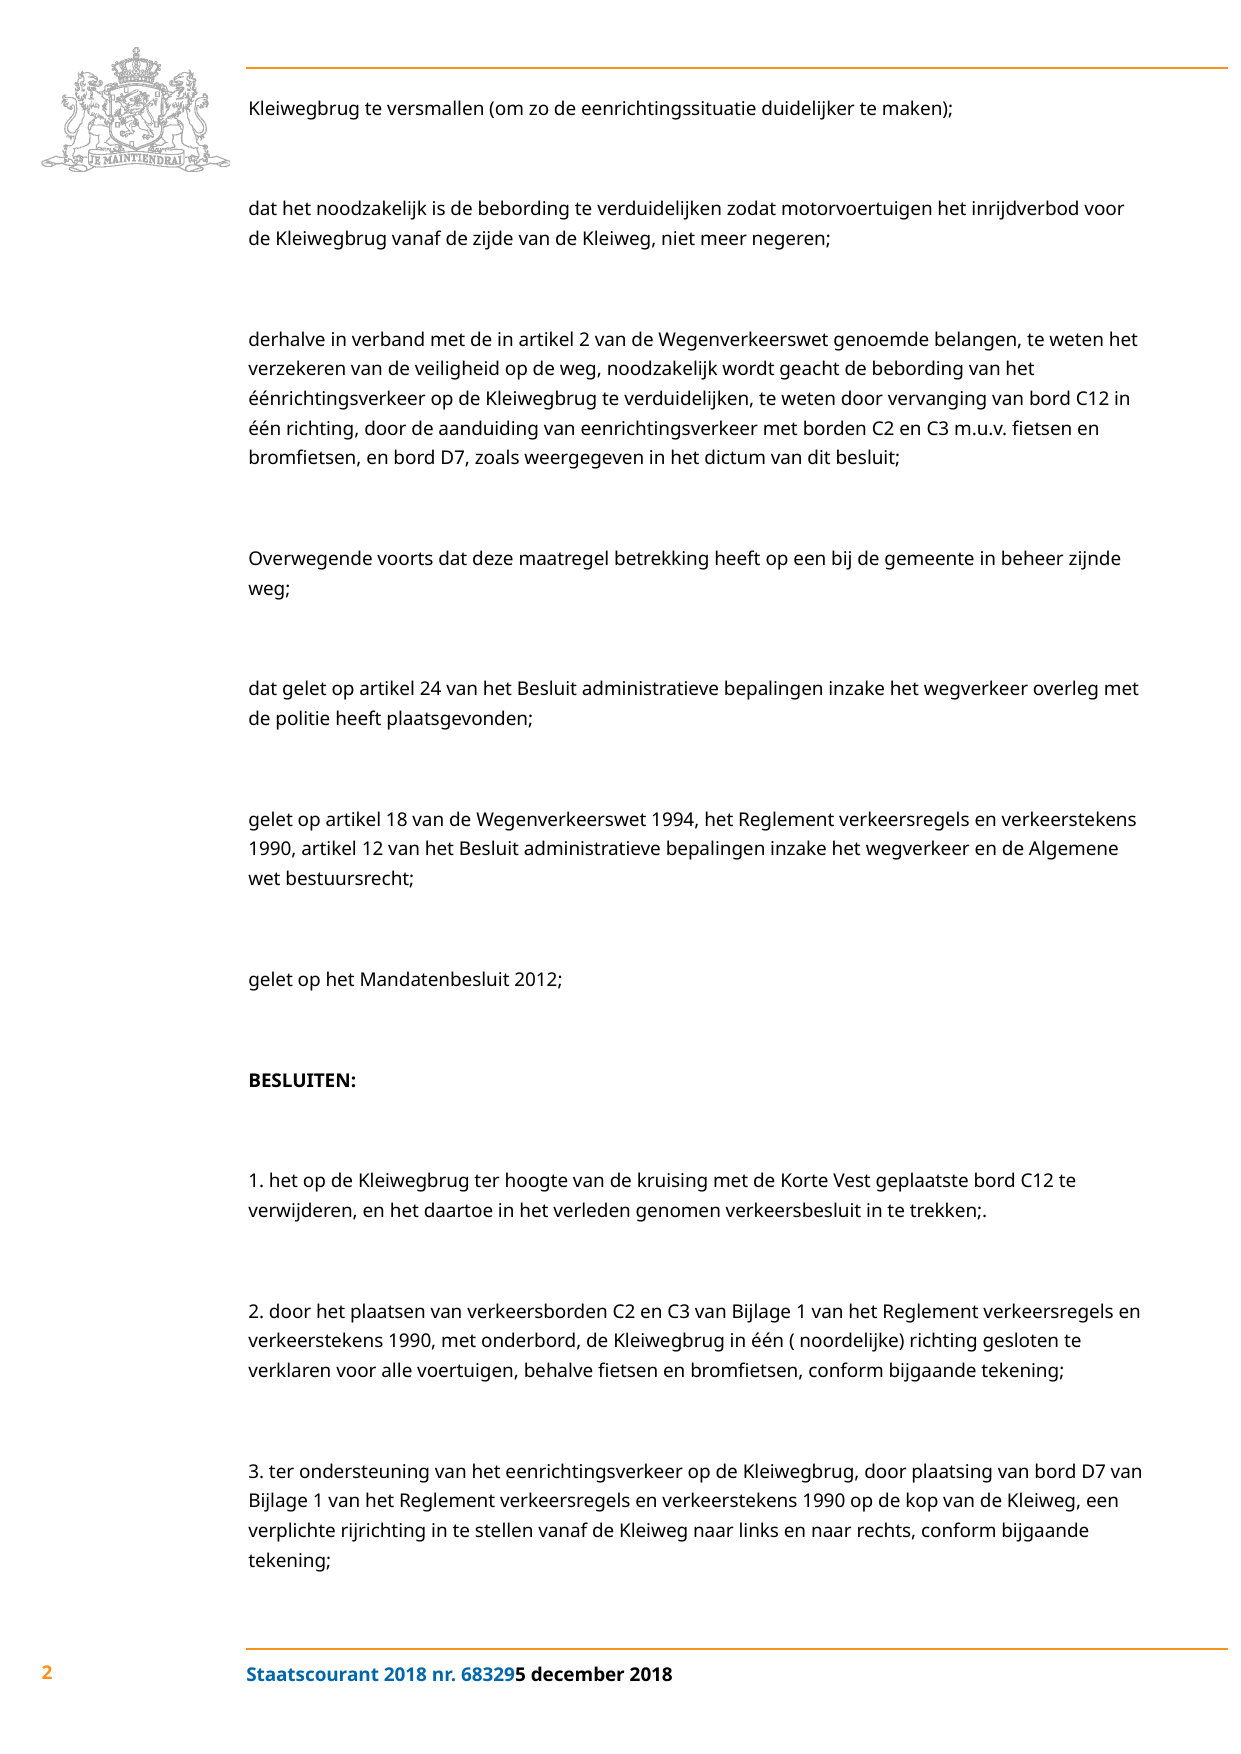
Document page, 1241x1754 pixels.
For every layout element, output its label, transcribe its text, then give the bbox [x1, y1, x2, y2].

text 3. ter ondersteuning van het eenrichtingsverkeer op de Kleiwegbrug, door plaatsing van bord D7 van Bijlage 1 van het Reglement verkeersregels en verkeerstekens 1990 op de kop van de Kleiweg, een verplichte rijrichting in te stellen vanaf de Kleiweg naar links en naar rechts, conform bijgaande tekening; [248, 1458, 1152, 1573]
text dat het noodzakelijk is de bebording te verduidelijken zodat motorvoertuigen het inrijdverbod voor de Kleiwegbrug vanaf de zijde van de Kleiweg, niet meer negeren; [248, 196, 1152, 251]
text Kleiwegbrug te versmallen (om zo de eenrichtingssituatie duidelijker te maken); [248, 95, 1152, 121]
text dat gelet op artikel 24 van het Besluit administratieve bepalingen inzake het wegverkeer overleg met de politie heeft plaatsgevonden; [248, 676, 1152, 731]
text BESLUITEN: [248, 1067, 1152, 1093]
text 2. door het plaatsen van verkeersborden C2 en C3 van Bijlage 1 van het Reglement verkeersregels en verkeerstekens 1990, met onderbord, de Kleiwegbrug in één ( noordelijke) richting gesloten te verklaren voor alle voertuigen, behalve fietsen en bromfietsen, conform bijgaande tekening; [248, 1298, 1152, 1383]
text derhalve in verband met de in artikel 2 van de Wegenverkeerswet genoemde belangen, te weten het verzekeren van de veiligheid op de weg, noodzakelijk wordt geacht de bebording van het éénrichtingsverkeer op de Kleiwegbrug te verduidelijken, te weten door vervanging van bord C12 in één richting, door de aanduiding van eenrichtingsverkeer met borden C2 en C3 m.u.v. fietsen en bromfietsen, en bord D7, zoals weergegeven in het dictum van dit besluit; [248, 326, 1152, 470]
text 1. het op de Kleiwegbrug ter hoogte van de kruising met de Korte Vest geplaatste bord C12 te verwijderen, en het daartoe in het verleden genomen verkeersbesluit in te trekken;. [248, 1168, 1152, 1223]
text gelet op artikel 18 van de Wegenverkeerswet 1994, het Reglement verkeersregels en verkeerstekens 1990, artikel 12 van het Besluit administratieve bepalingen inzake het wegverkeer en de Algemene wet bestuursrecht; [248, 806, 1152, 891]
text Overwegende voorts dat deze maatregel betrekking heeft op een bij de gemeente in beheer zijnde weg; [248, 545, 1152, 601]
text gelet op het Mandatenbesluit 2012; [248, 966, 1152, 992]
picture [41, 47, 231, 172]
